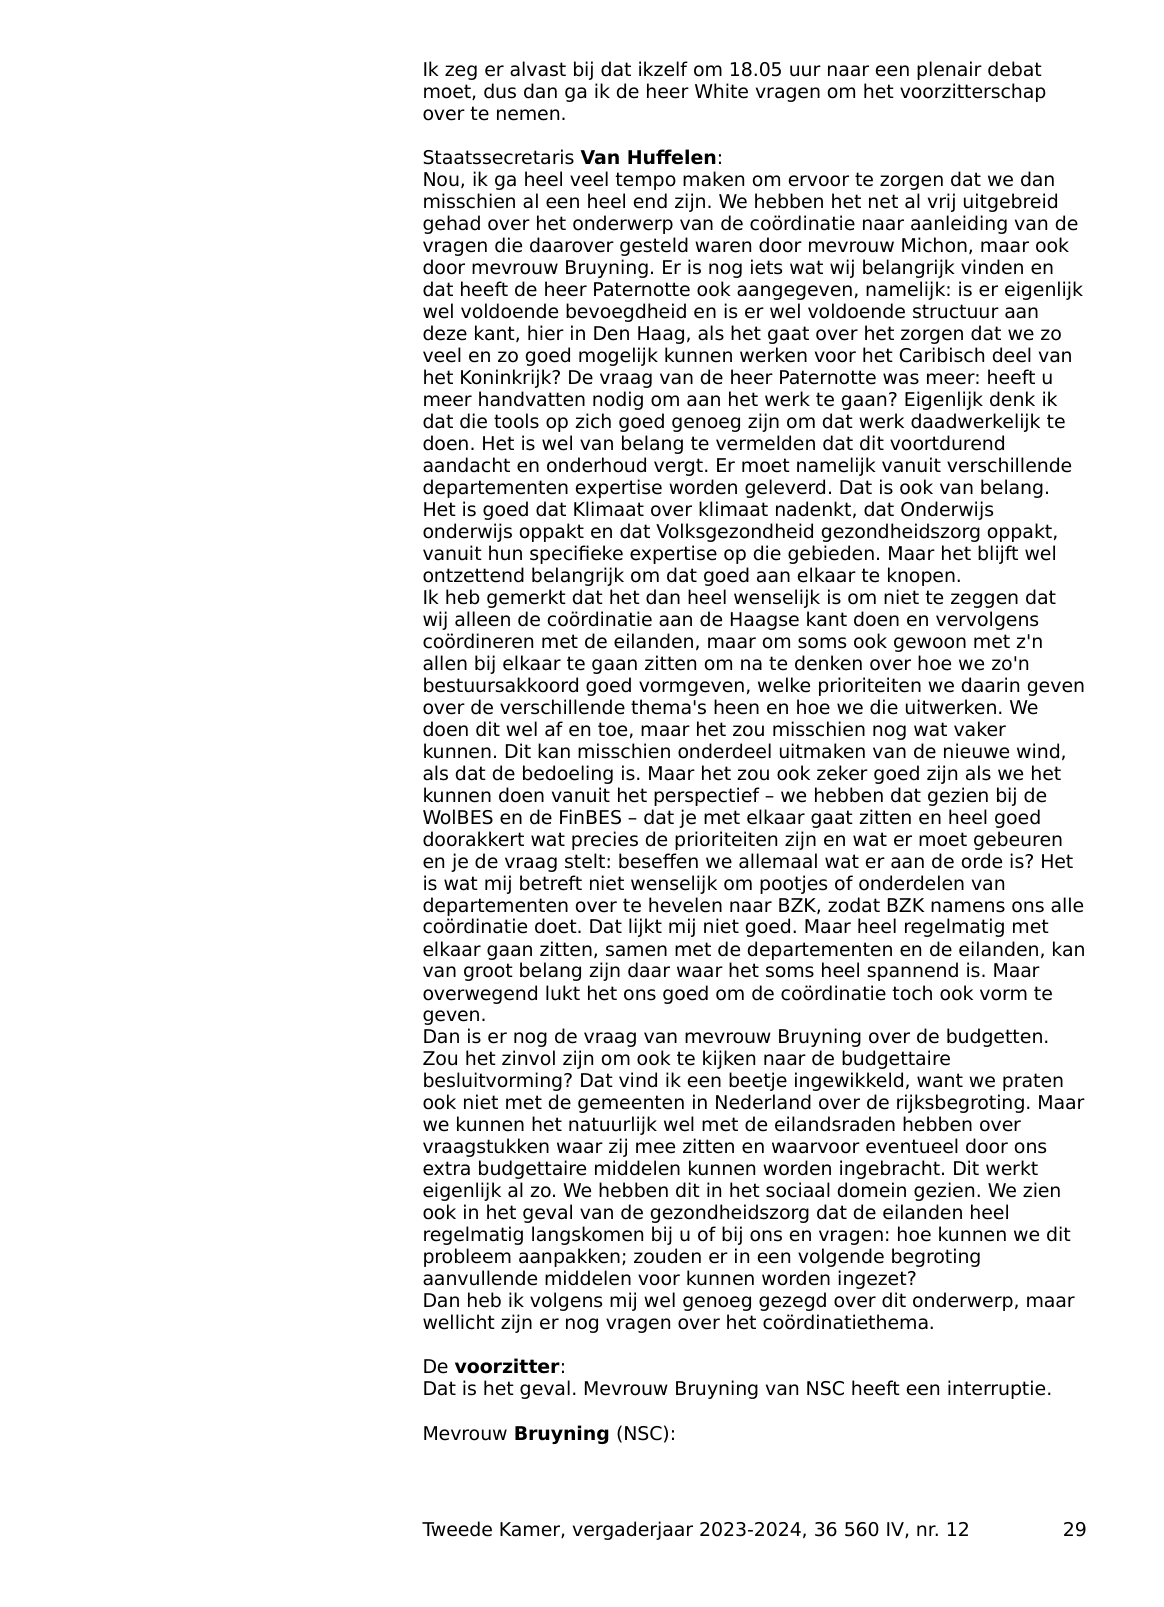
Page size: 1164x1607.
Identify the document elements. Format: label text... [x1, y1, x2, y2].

text Dat is het geval. Mevrouw Bruyning van NSC heeft een interruptie. [422, 1378, 1087, 1400]
text Dan heb ik volgens mij wel genoeg gezegd over dit onderwerp, maar wellicht zijn er nog vragen over het coördinatiethema. [422, 1290, 1087, 1334]
text Ik zeg er alvast bij dat ikzelf om 18.05 uur naar een plenair debat moet, dus dan ga ik de heer White vragen om het voorzitterschap over te nemen. [422, 59, 1087, 125]
text De voorzitter: [422, 1356, 1087, 1378]
text Nou, ik ga heel veel tempo maken om ervoor te zorgen dat we dan misschien al een heel end zijn. We hebben het net al vrij uitgebreid gehad over het onderwerp van de coördinatie naar aanleiding van de vragen die daarover gesteld waren door mevrouw Michon, maar ook door mevrouw Bruyning. Er is nog iets wat wij belangrijk vinden en dat heeft de heer Paternotte ook aangegeven, namelijk: is er eigenlijk wel voldoende bevoegdheid en is er wel voldoende structuur aan deze kant, hier in Den Haag, als het gaat over het zorgen dat we zo veel en zo goed mogelijk kunnen werken voor het Caribisch deel van het Koninkrijk? De vraag van de heer Paternotte was meer: heeft u meer handvatten nodig om aan het werk te gaan? Eigenlijk denk ik dat die tools op zich goed genoeg zijn om dat werk daadwerkelijk te doen. Het is wel van belang te vermelden dat dit voortdurend aandacht en onderhoud vergt. Er moet namelijk vanuit verschillende departementen expertise worden geleverd. Dat is ook van belang. Het is goed dat Klimaat over klimaat nadenkt, dat Onderwijs onderwijs oppakt en dat Volksgezondheid gezondheidszorg oppakt, vanuit hun specifieke expertise op die gebieden. Maar het blijft wel ontzettend belangrijk om dat goed aan elkaar te knopen. [422, 169, 1087, 587]
text Dan is er nog de vraag van mevrouw Bruyning over de budgetten. Zou het zinvol zijn om ook te kijken naar de budgettaire besluitvorming? Dat vind ik een beetje ingewikkeld, want we praten ook niet met de gemeenten in Nederland over de rijksbegroting. Maar we kunnen het natuurlijk wel met de eilandsraden hebben over vraagstukken waar zij mee zitten en waarvoor eventueel door ons extra budgettaire middelen kunnen worden ingebracht. Dit werkt eigenlijk al zo. We hebben dit in het sociaal domein gezien. We zien ook in het geval van de gezondheidszorg dat de eilanden heel regelmatig langskomen bij u of bij ons en vragen: hoe kunnen we dit probleem aanpakken; zouden er in een volgende begroting aanvullende middelen voor kunnen worden ingezet? [422, 1026, 1087, 1290]
text Ik heb gemerkt dat het dan heel wenselijk is om niet te zeggen dat wij alleen de coördinatie aan de Haagse kant doen en vervolgens coördineren met de eilanden, maar om soms ook gewoon met z'n allen bij elkaar te gaan zitten om na te denken over hoe we zo'n bestuursakkoord goed vormgeven, welke prioriteiten we daarin geven over de verschillende thema's heen en hoe we die uitwerken. We doen dit wel af en toe, maar het zou misschien nog wat vaker kunnen. Dit kan misschien onderdeel uitmaken van de nieuwe wind, als dat de bedoeling is. Maar het zou ook zeker goed zijn als we het kunnen doen vanuit het perspectief – we hebben dat gezien bij de WolBES en de FinBES – dat je met elkaar gaat zitten en heel goed doorakkert wat precies de prioriteiten zijn en wat er moet gebeuren en je de vraag stelt: beseffen we allemaal wat er aan de orde is? Het is wat mij betreft niet wenselijk om pootjes of onderdelen van departementen over te hevelen naar BZK, zodat BZK namens ons alle coördinatie doet. Dat lijkt mij niet goed. Maar heel regelmatig met elkaar gaan zitten, samen met de departementen en de eilanden, kan van groot belang zijn daar waar het soms heel spannend is. Maar overwegend lukt het ons goed om de coördinatie toch ook vorm te geven. [422, 587, 1087, 1026]
text Mevrouw Bruyning (NSC): [422, 1422, 1087, 1444]
text Staatssecretaris Van Huffelen: [422, 147, 1087, 169]
